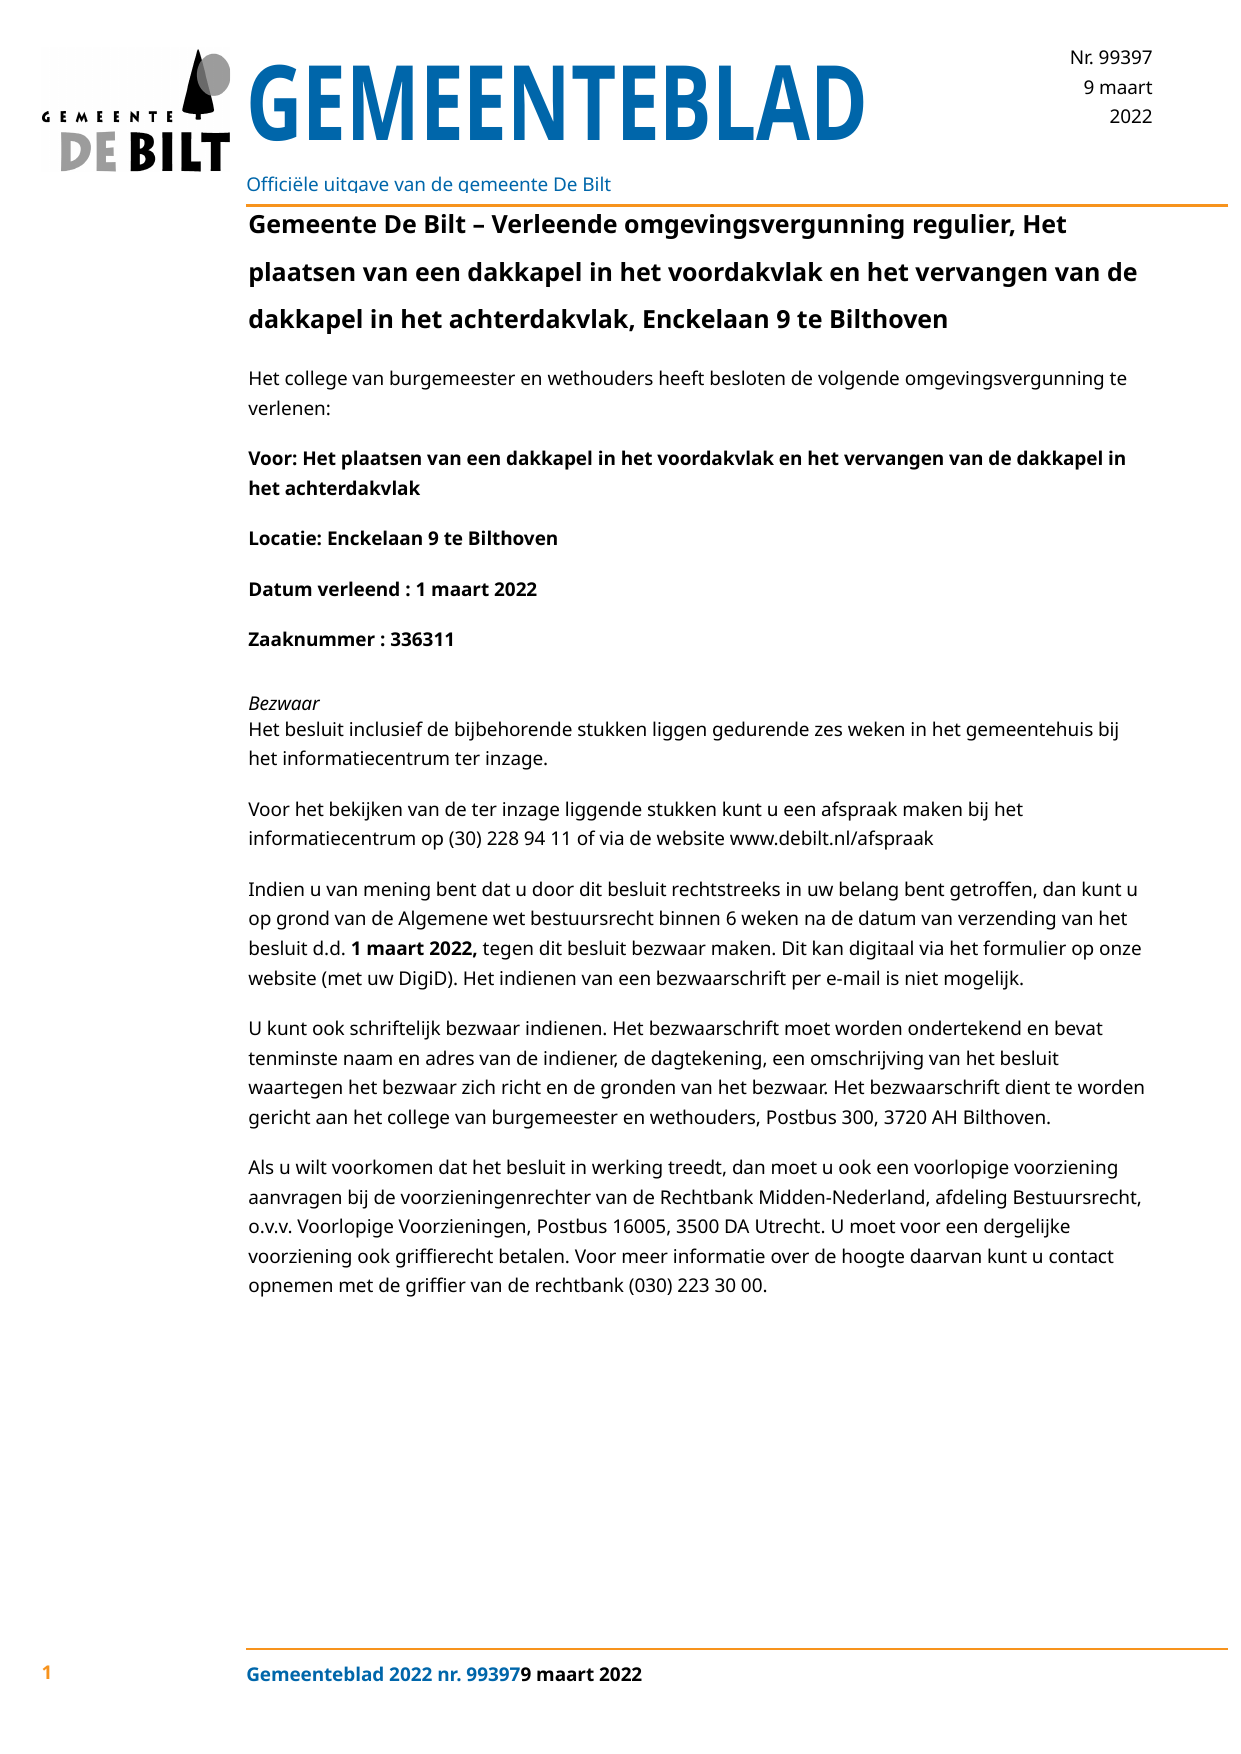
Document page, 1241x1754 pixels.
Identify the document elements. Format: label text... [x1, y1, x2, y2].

text Indien u van mening bent dat u door dit besluit rechtstreeks in uw belang bent getroffen, dan kunt u op grond van de Algemene wet bestuursrecht binnen 6 weken na de datum van verzending van het besluit d.d. 1 maart 2022, tegen dit besluit bezwaar maken. Dit kan digitaal via het formulier op onze website (met uw DigiD). Het indienen van een bezwaarschrift per e-mail is niet mogelijk. [248, 876, 1152, 991]
text Bezwaar [248, 690, 1152, 716]
text Voor: Het plaatsen van een dakkapel in het voordakvlak en het vervangen van de dakkapel in het achterdakvlak [248, 446, 1152, 501]
text U kunt ook schriftelijk bezwaar indienen. Het bezwaarschrift moet worden ondertekend en bevat tenminste naam en adres van de indiener, de dagtekening, een omschrijving van het besluit waartegen het bezwaar zich richt en de gronden van het bezwaar. Het bezwaarschrift dient te worden gericht aan het college van burgemeester en wethouders, Postbus 300, 3720 AH Bilthoven. [248, 1015, 1152, 1130]
text Gemeente De Bilt – Verleende omgevingsvergunning regulier, Het plaatsen van een dakkapel in het voordakvlak en het vervangen van de dakkapel in het achterdakvlak, Enckelaan 9 te Bilthoven [248, 207, 1152, 336]
text Als u wilt voorkomen dat het besluit in werking treedt, dan moet u ook een voorlopige voorziening aanvragen bij de voorzieningenrechter van de Rechtbank Midden-Nederland, afdeling Bestuursrecht, o.v.v. Voorlopige Voorzieningen, Postbus 16005, 3500 DA Utrecht. U moet voor een dergelijke voorziening ook griffierecht betalen. Voor meer informatie over de hoogte daarvan kunt u contact opnemen met de griffier van de rechtbank (030) 223 30 00. [248, 1154, 1152, 1298]
text Locatie: Enckelaan 9 te Bilthoven [248, 526, 1152, 551]
text Voor het bekijken van de ter inzage liggende stukken kunt u een afspraak maken bij het informatiecentrum op (30) 228 94 11 of via de website www.debilt.nl/afspraak [248, 796, 1152, 851]
picture [41, 47, 231, 172]
text Zaaknummer : 336311 [248, 626, 1152, 652]
text Datum verleend : 1 maart 2022 [248, 576, 1152, 602]
text Het college van burgemeester en wethouders heeft besloten de volgende omgevingsvergunning te verlenen: [248, 366, 1152, 421]
text Het besluit inclusief de bijbehorende stukken liggen gedurende zes weken in het gemeentehuis bij het informatiecentrum ter inzage. [248, 716, 1152, 771]
